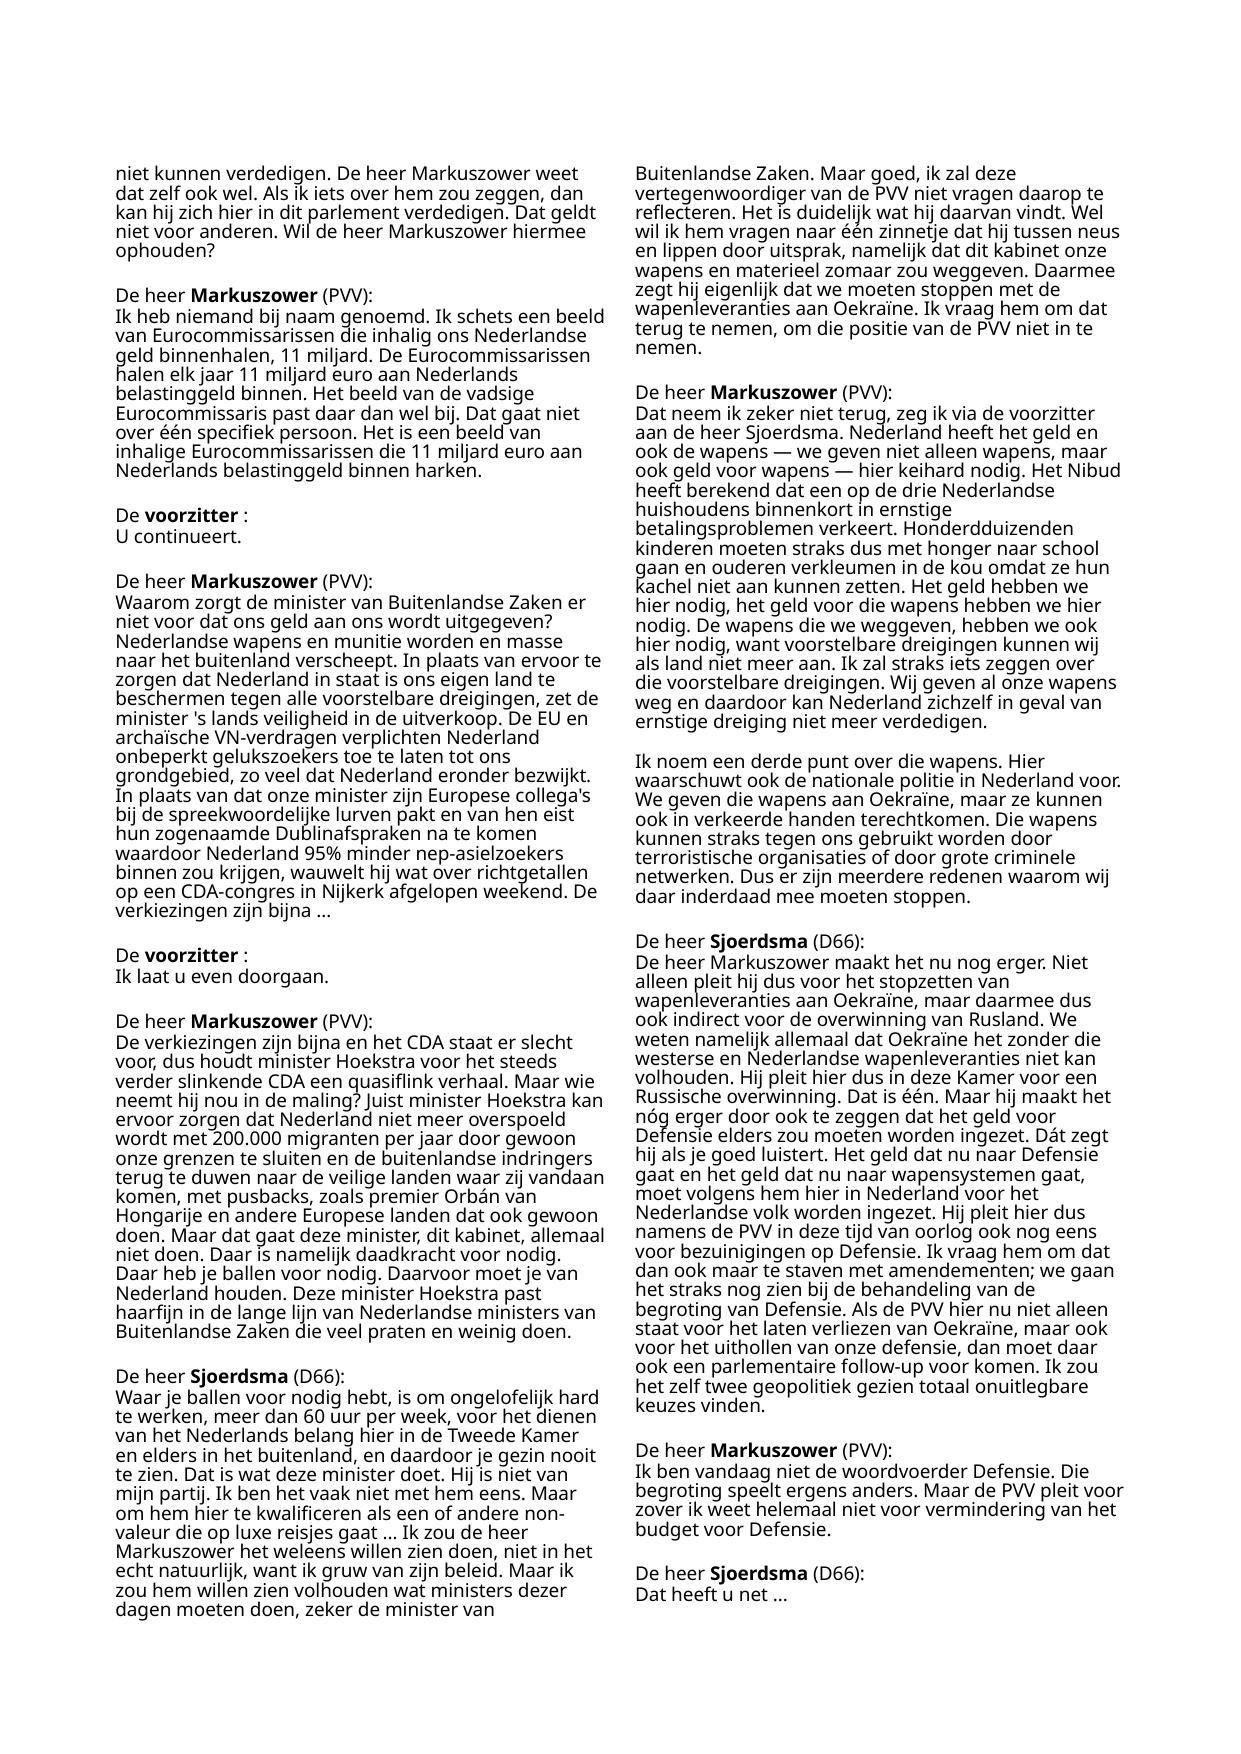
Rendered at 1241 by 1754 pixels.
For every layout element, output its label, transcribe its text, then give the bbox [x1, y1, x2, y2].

text Ik ben vandaag niet de woordvoerder Defensie. Die begroting speelt ergens anders. Maar de PVV pleit voor zover ik weet helemaal niet voor vermindering van het budget voor Defensie. [635, 1463, 1125, 1540]
text niet kunnen verdedigen. De heer Markuszower weet dat zelf ook wel. Als ik iets over hem zou zeggen, dan kan hij zich hier in dit parlement verdedigen. Dat geldt niet voor anderen. Wil de heer Markuszower hiermee ophouden? [115, 165, 605, 262]
text Dat heeft u net ... [635, 1586, 1125, 1606]
text De voorzitter : [115, 942, 605, 968]
text U continueert. [115, 528, 605, 547]
text Ik laat u even doorgaan. [115, 968, 605, 987]
text De heer Markuszower maakt het nu nog erger. Niet alleen pleit hij dus voor het stopzetten van wapenleveranties aan Oekraïne, maar daarmee dus ook indirect voor de overwinning van Rusland. We weten namelijk allemaal dat Oekraïne het zonder die westerse en Nederlandse wapenleveranties niet kan volhouden. Hij pleit hier dus in deze Kamer voor een Russische overwinning. Dat is één. Maar hij maakt het nóg erger door ook te zeggen dat het geld voor Defensie elders zou moeten worden ingezet. Dát zegt hij als je goed luistert. Het geld dat nu naar Defensie gaat en het geld dat nu naar wapensystemen gaat, moet volgens hem hier in Nederland voor het Nederlandse volk worden ingezet. Hij pleit hier dus namens de PVV in deze tijd van oorlog ook nog eens voor bezuinigingen op Defensie. Ik vraag hem om dat dan ook maar te staven met amendementen; we gaan het straks nog zien bij de behandeling van de begroting van Defensie. Als de PVV hier nu niet alleen staat voor het laten verliezen van Oekraïne, maar ook voor het uithollen van onze defensie, dan moet daar ook een parlementaire follow-up voor komen. Ik zou het zelf twee geopolitiek gezien totaal onuitlegbare keuzes vinden. [635, 954, 1125, 1416]
text Dat neem ik zeker niet terug, zeg ik via de voorzitter aan de heer Sjoerdsma. Nederland heeft het geld en ook de wapens — we geven niet alleen wapens, maar ook geld voor wapens — hier keihard nodig. Het Nibud heeft berekend dat een op de drie Nederlandse huishoudens binnenkort in ernstige betalingsproblemen verkeert. Honderdduizenden kinderen moeten straks dus met honger naar school gaan en ouderen verkleumen in de kou omdat ze hun kachel niet aan kunnen zetten. Het geld hebben we hier nodig, het geld voor die wapens hebben we hier nodig. De wapens die we weggeven, hebben we ook hier nodig, want voorstelbare dreigingen kunnen wij als land niet meer aan. Ik zal straks iets zeggen over die voorstelbare dreigingen. Wij geven al onze wapens weg en daardoor kan Nederland zichzelf in geval van ernstige dreiging niet meer verdedigen. [635, 404, 1125, 732]
text De heer Markuszower (PVV): [115, 1008, 605, 1034]
text Waarom zorgt de minister van Buitenlandse Zaken er niet voor dat ons geld aan ons wordt uitgegeven? Nederlandse wapens en munitie worden en masse naar het buitenland verscheept. In plaats van ervoor te zorgen dat Nederland in staat is ons eigen land te beschermen tegen alle voorstelbare dreigingen, zet de minister 's lands veiligheid in de uitverkoop. De EU en archaïsche VN-verdragen verplichten Nederland onbeperkt gelukszoekers toe te laten tot ons grondgebied, zo veel dat Nederland eronder bezwijkt. In plaats van dat onze minister zijn Europese collega's bij de spreekwoordelijke lurven pakt en van hen eist hun zogenaamde Dublinafspraken na te komen waardoor Nederland 95% minder nep-asielzoekers binnen zou krijgen, wauwelt hij wat over richtgetallen op een CDA-congres in Nijkerk afgelopen weekend. De verkiezingen zijn bijna … [115, 594, 605, 922]
text Ik noem een derde punt over die wapens. Hier waarschuwt ook de nationale politie in Nederland voor. We geven die wapens aan Oekraïne, maar ze kunnen ook in verkeerde handen terechtkomen. Die wapens kunnen straks tegen ons gebruikt worden door terroristische organisaties of door grote criminele netwerken. Dus er zijn meerdere redenen waarom wij daar inderdaad mee moeten stoppen. [635, 753, 1125, 907]
text De heer Markuszower (PVV): [115, 568, 605, 594]
text De heer Sjoerdsma (D66): [635, 928, 1125, 954]
text De verkiezingen zijn bijna en het CDA staat er slecht voor, dus houdt minister Hoekstra voor het steeds verder slinkende CDA een quasiflink verhaal. Maar wie neemt hij nou in de maling? Juist minister Hoekstra kan ervoor zorgen dat Nederland niet meer overspoeld wordt met 200.000 migranten per jaar door gewoon onze grenzen te sluiten en de buitenlandse indringers terug te duwen naar de veilige landen waar zij vandaan komen, met pusbacks, zoals premier Orbán van Hongarije en andere Europese landen dat ook gewoon doen. Maar dat gaat deze minister, dit kabinet, allemaal niet doen. Daar is namelijk daadkracht voor nodig. Daar heb je ballen voor nodig. Daarvoor moet je van Nederland houden. Deze minister Hoekstra past haarfijn in de lange lijn van Nederlandse ministers van Buitenlandse Zaken die veel praten en weinig doen. [115, 1034, 605, 1342]
text De heer Markuszower (PVV): [115, 282, 605, 308]
text Waar je ballen voor nodig hebt, is om ongelofelijk hard te werken, meer dan 60 uur per week, voor het dienen van het Nederlands belang hier in de Tweede Kamer en elders in het buitenland, en daardoor je gezin nooit te zien. Dat is wat deze minister doet. Hij is niet van mijn partij. Ik ben het vaak niet met hem eens. Maar om hem hier te kwalificeren als een of andere non-valeur die op luxe reisjes gaat … Ik zou de heer Markuszower het weleens willen zien doen, niet in het echt natuurlijk, want ik gruw van zijn beleid. Maar ik zou hem willen zien volhouden wat ministers dezer dagen moeten doen, zeker de minister van [115, 1389, 605, 1620]
text Buitenlandse Zaken. Maar goed, ik zal deze vertegenwoordiger van de PVV niet vragen daarop te reflecteren. Het is duidelijk wat hij daarvan vindt. Wel wil ik hem vragen naar één zinnetje dat hij tussen neus en lippen door uitsprak, namelijk dat dit kabinet onze wapens en materieel zomaar zou weggeven. Daarmee zegt hij eigenlijk dat we moeten stoppen met de wapenleveranties aan Oekraïne. Ik vraag hem om dat terug te nemen, om die positie van de PVV niet in te nemen. [635, 165, 1125, 358]
text De heer Sjoerdsma (D66): [115, 1363, 605, 1389]
text De voorzitter : [115, 502, 605, 528]
text De heer Markuszower (PVV): [635, 379, 1125, 404]
text De heer Markuszower (PVV): [635, 1437, 1125, 1463]
text Ik heb niemand bij naam genoemd. Ik schets een beeld van Eurocommissarissen die inhalig ons Nederlandse geld binnenhalen, 11 miljard. De Eurocommissarissen halen elk jaar 11 miljard euro aan Nederlands belastinggeld binnen. Het beeld van de vadsige Eurocommissaris past daar dan wel bij. Dat gaat niet over één specifiek persoon. Het is een beeld van inhalige Eurocommissarissen die 11 miljard euro aan Nederlands belastinggeld binnen harken. [115, 308, 605, 482]
text De heer Sjoerdsma (D66): [635, 1561, 1125, 1586]
